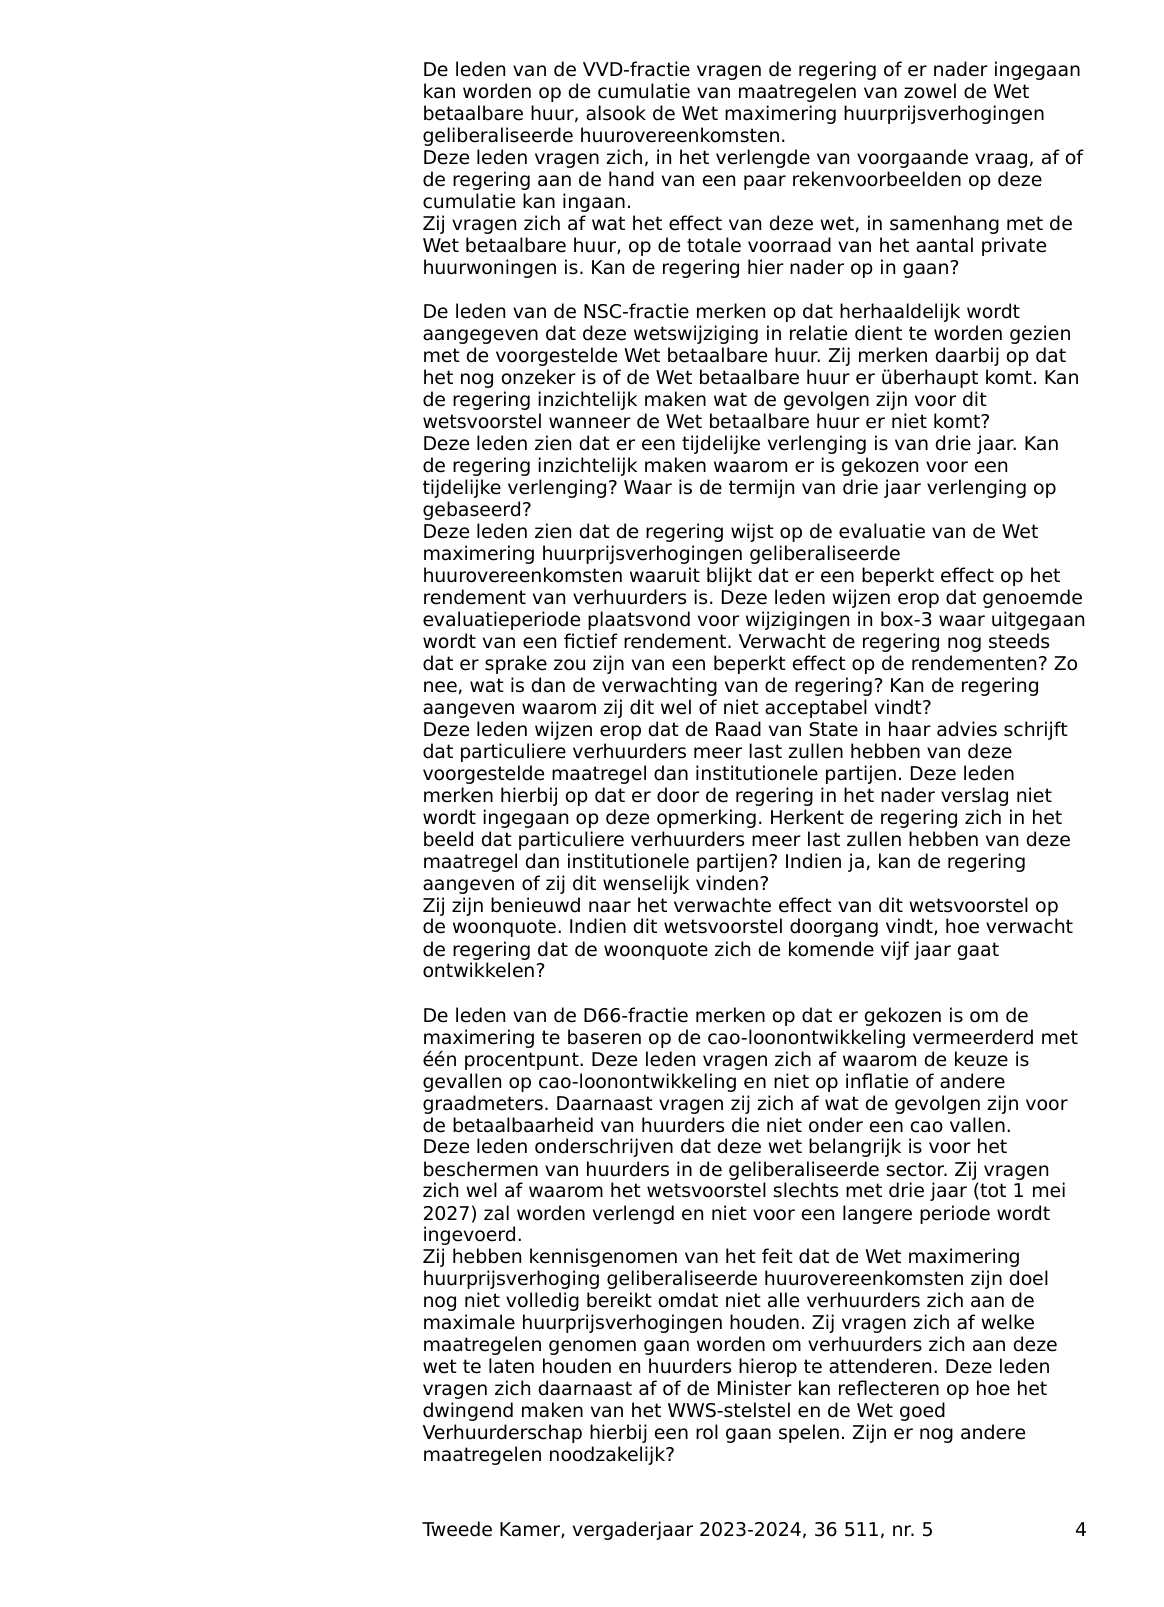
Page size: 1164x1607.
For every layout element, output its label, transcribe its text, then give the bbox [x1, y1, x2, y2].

text De leden van de D66-fractie merken op dat er gekozen is om de maximering te baseren op de cao-loonontwikkeling vermeerderd met één procentpunt. Deze leden vragen zich af waarom de keuze is gevallen op cao-loonontwikkeling en niet op inflatie of andere graadmeters. Daarnaast vragen zij zich af wat de gevolgen zijn voor de betaalbaarheid van huurders die niet onder een cao vallen. [422, 1004, 1087, 1136]
text Zij zijn benieuwd naar het verwachte effect van dit wetsvoorstel op de woonquote. Indien dit wetsvoorstel doorgang vindt, hoe verwacht de regering dat de woonquote zich de komende vijf jaar gaat ontwikkelen? [422, 894, 1087, 982]
text Deze leden zien dat er een tijdelijke verlenging is van drie jaar. Kan de regering inzichtelijk maken waarom er is gekozen voor een tijdelijke verlenging? Waar is de termijn van drie jaar verlenging op gebaseerd? [422, 433, 1087, 521]
text De leden van de VVD-fractie vragen de regering of er nader ingegaan kan worden op de cumulatie van maatregelen van zowel de Wet betaalbare huur, alsook de Wet maximering huurprijsverhogingen geliberaliseerde huurovereenkomsten. [422, 59, 1087, 147]
text Deze leden onderschrijven dat deze wet belangrijk is voor het beschermen van huurders in de geliberaliseerde sector. Zij vragen zich wel af waarom het wetsvoorstel slechts met drie jaar (tot 1 mei 2027) zal worden verlengd en niet voor een langere periode wordt ingevoerd. [422, 1136, 1087, 1246]
text Deze leden wijzen erop dat de Raad van State in haar advies schrijft dat particuliere verhuurders meer last zullen hebben van deze voorgestelde maatregel dan institutionele partijen. Deze leden merken hierbij op dat er door de regering in het nader verslag niet wordt ingegaan op deze opmerking. Herkent de regering zich in het beeld dat particuliere verhuurders meer last zullen hebben van deze maatregel dan institutionele partijen? Indien ja, kan de regering aangeven of zij dit wenselijk vinden? [422, 719, 1087, 894]
text Zij vragen zich af wat het effect van deze wet, in samenhang met de Wet betaalbare huur, op de totale voorraad van het aantal private huurwoningen is. Kan de regering hier nader op in gaan? [422, 213, 1087, 279]
text Deze leden zien dat de regering wijst op de evaluatie van de Wet maximering huurprijsverhogingen geliberaliseerde huurovereenkomsten waaruit blijkt dat er een beperkt effect op het rendement van verhuurders is. Deze leden wijzen erop dat genoemde evaluatieperiode plaatsvond voor wijzigingen in box-3 waar uitgegaan wordt van een fictief rendement. Verwacht de regering nog steeds dat er sprake zou zijn van een beperkt effect op de rendementen? Zo nee, wat is dan de verwachting van de regering? Kan de regering aangeven waarom zij dit wel of niet acceptabel vindt? [422, 521, 1087, 719]
text Deze leden vragen zich, in het verlengde van voorgaande vraag, af of de regering aan de hand van een paar rekenvoorbeelden op deze cumulatie kan ingaan. [422, 147, 1087, 213]
text De leden van de NSC-fractie merken op dat herhaaldelijk wordt aangegeven dat deze wetswijziging in relatie dient te worden gezien met de voorgestelde Wet betaalbare huur. Zij merken daarbij op dat het nog onzeker is of de Wet betaalbare huur er überhaupt komt. Kan de regering inzichtelijk maken wat de gevolgen zijn voor dit wetsvoorstel wanneer de Wet betaalbare huur er niet komt? [422, 301, 1087, 433]
text Zij hebben kennisgenomen van het feit dat de Wet maximering huurprijsverhoging geliberaliseerde huurovereenkomsten zijn doel nog niet volledig bereikt omdat niet alle verhuurders zich aan de maximale huurprijsverhogingen houden. Zij vragen zich af welke maatregelen genomen gaan worden om verhuurders zich aan deze wet te laten houden en huurders hierop te attenderen. Deze leden vragen zich daarnaast af of de Minister kan reflecteren op hoe het dwingend maken van het WWS-stelstel en de Wet goed Verhuurderschap hierbij een rol gaan spelen. Zijn er nog andere maatregelen noodzakelijk? [422, 1246, 1087, 1466]
